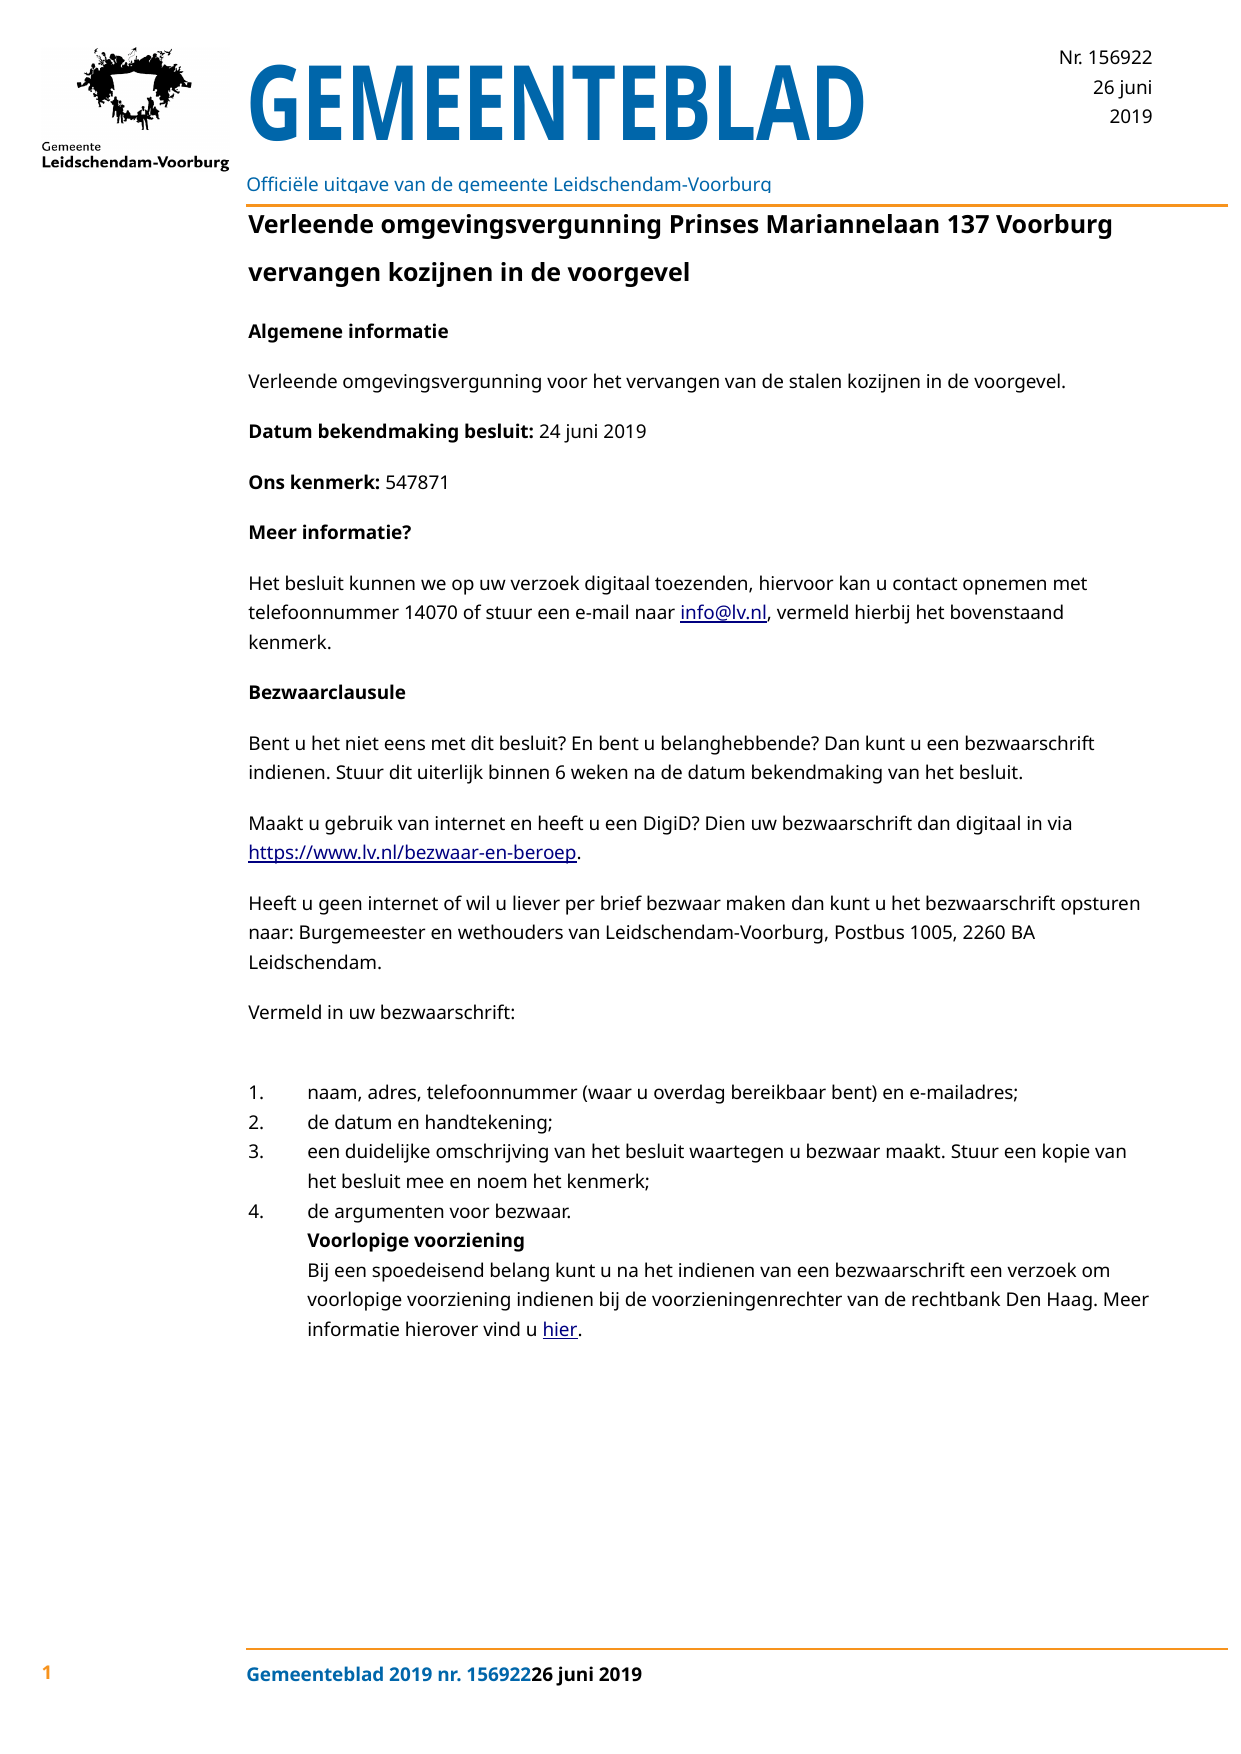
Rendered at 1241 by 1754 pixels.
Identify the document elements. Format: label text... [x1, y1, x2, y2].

text Vermeld in uw bezwaarschrift: [248, 999, 1152, 1025]
list de argumenten voor bezwaar. [248, 1198, 1152, 1224]
list Voorlopige voorziening [248, 1227, 1152, 1253]
list naam, adres, telefoonnummer (waar u overdag bereikbaar bent) en e-mailadres; [248, 1079, 1152, 1105]
text Verleende omgevingsvergunning voor het vervangen van de stalen kozijnen in de voorgevel. [248, 368, 1152, 394]
text Verleende omgevingsvergunning Prinses Mariannelaan 137 Voorburg vervangen kozijnen in de voorgevel [248, 207, 1152, 288]
text Datum bekendmaking besluit: 24 juni 2019 [248, 419, 1152, 444]
list een duidelijke omschrijving van het besluit waartegen u bezwaar maakt. Stuur een kopie van het besluit mee en noem het kenmerk; [248, 1139, 1152, 1194]
text Het besluit kunnen we op uw verzoek digitaal toezenden, hiervoor kan u contact opnemen met telefoonnummer 14070 of stuur een e-mail naar info@lv.nl, vermeld hierbij het bovenstaand kenmerk. [248, 570, 1152, 655]
list Bij een spoedeisend belang kunt u na het indienen van een bezwaarschrift een verzoek om voorlopige voorziening indienen bij de voorzieningenrechter van de rechtbank Den Haag. Meer informatie hierover vind u hier. [248, 1257, 1152, 1342]
text Algemene informatie [248, 318, 1152, 344]
picture [41, 47, 231, 172]
text Bent u het niet eens met dit besluit? En bent u belanghebbende? Dan kunt u een bezwaarschrift indienen. Stuur dit uiterlijk binnen 6 weken na de datum bekendmaking van het besluit. [248, 730, 1152, 785]
text Maakt u gebruik van internet en heeft u een DigiD? Dien uw bezwaarschrift dan digitaal in via https://www.lv.nl/bezwaar-en-beroep. [248, 810, 1152, 865]
list de datum en handtekening; [248, 1109, 1152, 1135]
text Ons kenmerk: 547871 [248, 469, 1152, 495]
text Meer informatie? [248, 519, 1152, 545]
text Heeft u geen internet of wil u liever per brief bezwaar maken dan kunt u het bezwaarschrift opsturen naar: Burgemeester en wethouders van Leidschendam-Voorburg, Postbus 1005, 2260 BA Leidschendam. [248, 890, 1152, 975]
text Bezwaarclausule [248, 679, 1152, 705]
